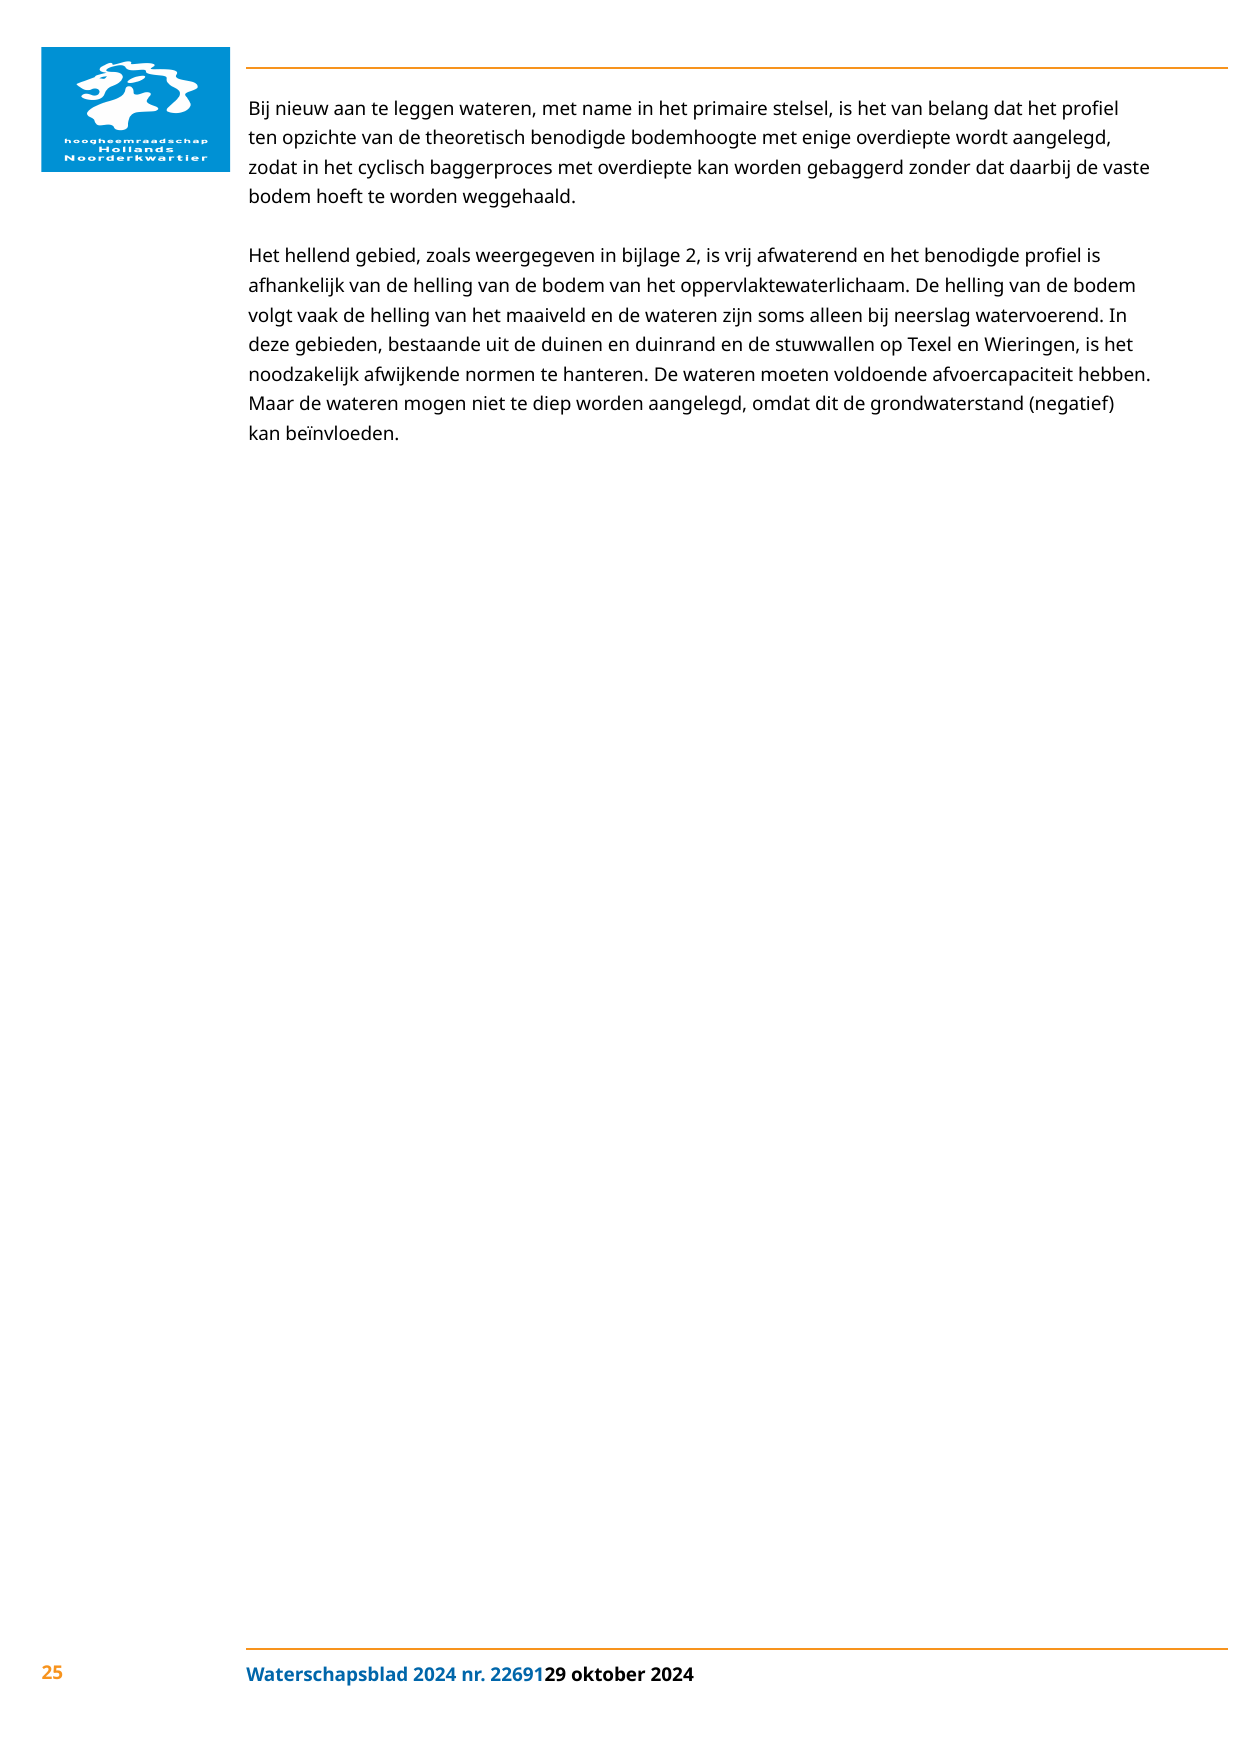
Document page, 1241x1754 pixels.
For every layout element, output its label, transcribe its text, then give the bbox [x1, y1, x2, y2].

picture [129, 76, 144, 82]
text Bij nieuw aan te leggen wateren, met name in het primaire stelsel, is het van belang dat het profiel ten opzichte van de theoretisch benodigde bodemhoogte met enige overdiepte wordt aangelegd, zodat in het cyclisch baggerproces met overdiepte kan worden gebaggerd zonder dat daarbij de vaste bodem hoeft te worden weggehaald. [248, 95, 1152, 209]
picture [118, 62, 197, 112]
picture [78, 64, 122, 99]
picture [88, 87, 157, 130]
text Het hellend gebied, zoals weergegeven in bijlage 2, is vrij afwaterend en het benodigde profiel is afhankelijk van de helling van de bodem van het oppervlaktewaterlichaam. De helling van de bodem volgt vaak de helling van het maaiveld en de wateren zijn soms alleen bij neerslag watervoerend. In deze gebieden, bestaande uit de duinen en duinrand en de stuwwallen op Texel en Wieringen, is het noodzakelijk afwijkende normen te hanteren. De wateren moeten voldoende afvoercapaciteit hebben. Maar de wateren mogen niet te diep worden aangelegd, omdat dit de grondwaterstand (negatief) kan beïnvloeden. [248, 243, 1152, 446]
